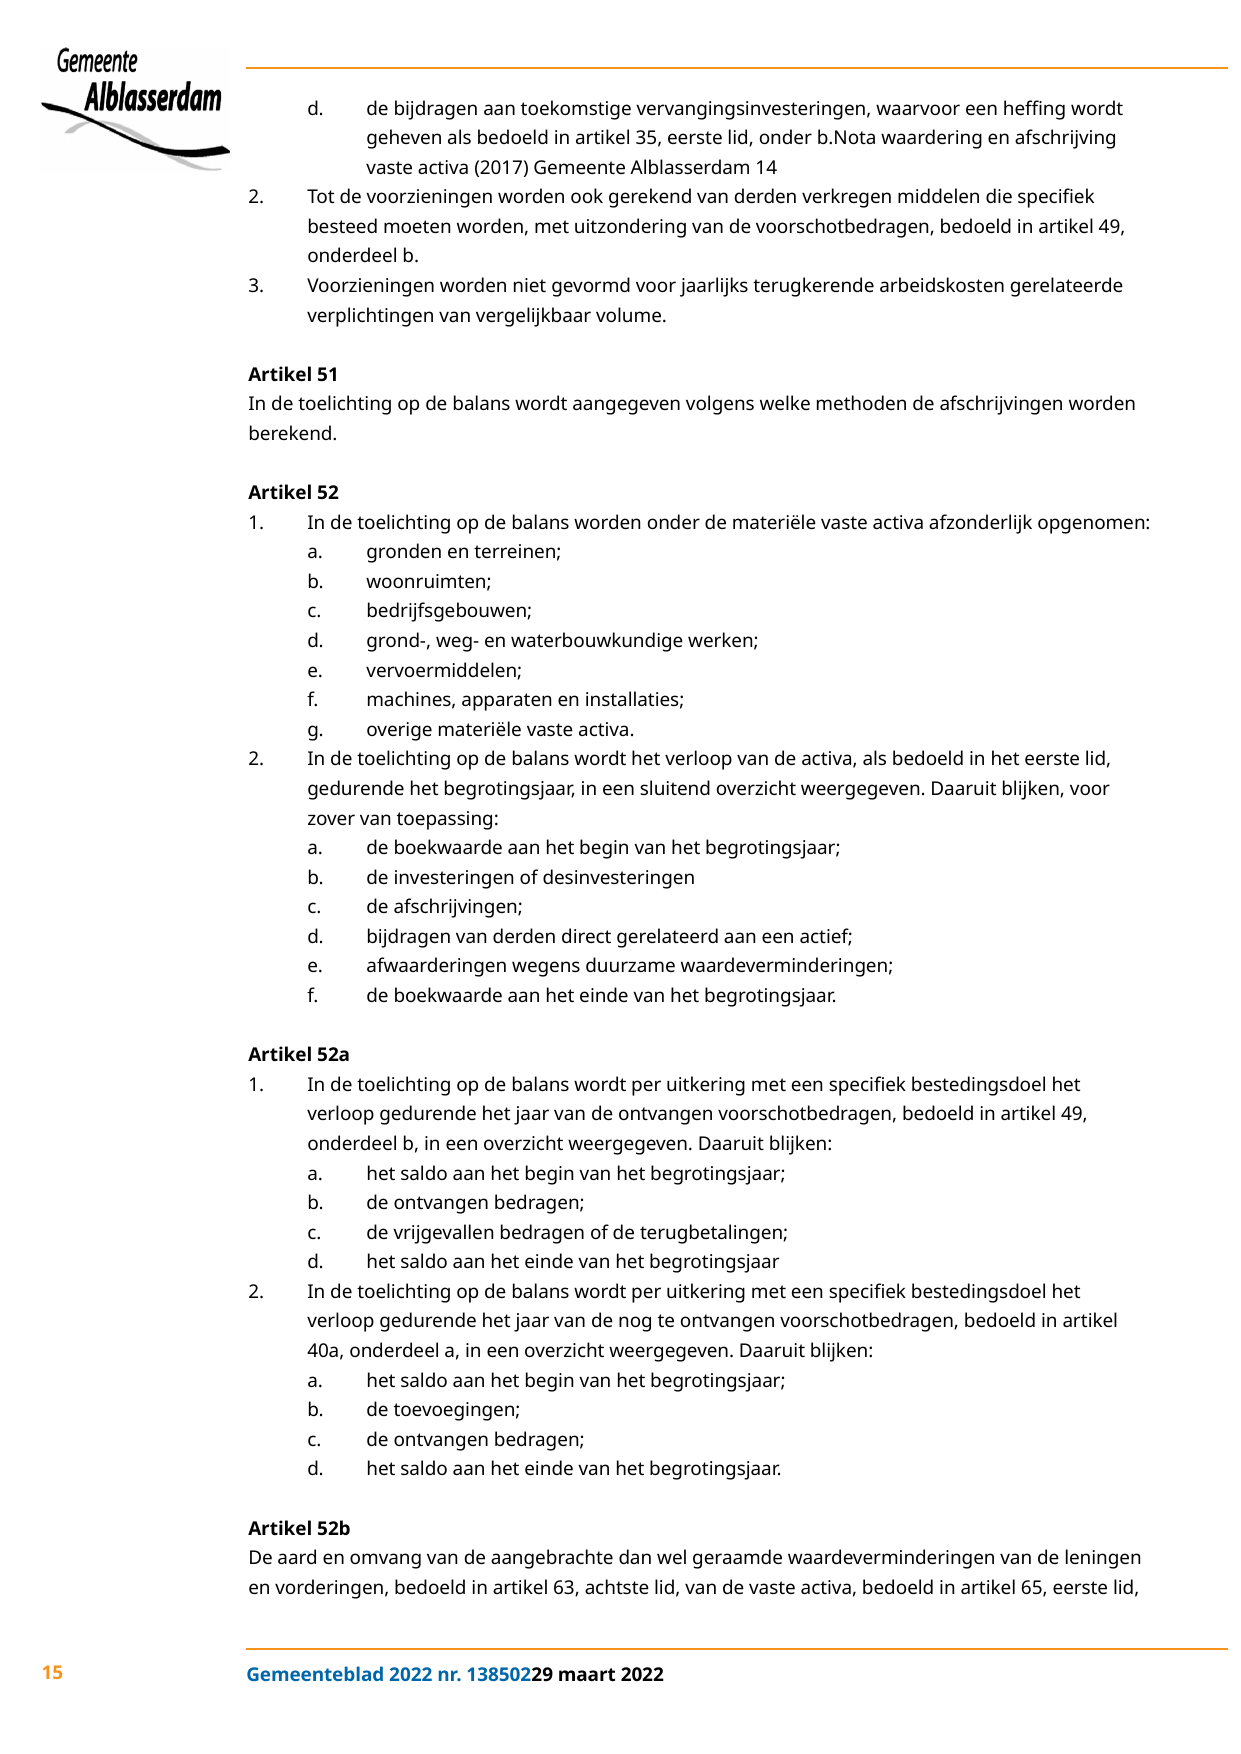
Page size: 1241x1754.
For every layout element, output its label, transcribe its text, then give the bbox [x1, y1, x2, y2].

text De aard en omvang van de aangebrachte dan wel geraamde waardeverminderingen van de leningen en vorderingen, bedoeld in artikel 63, achtste lid, van de vaste activa, bedoeld in artikel 65, eerste lid, [248, 1544, 1152, 1600]
list het saldo aan het begin van het begrotingsjaar; [307, 1160, 1152, 1186]
list de bijdragen aan toekomstige vervangingsinvesteringen, waarvoor een heffing wordt geheven als bedoeld in artikel 35, eerste lid, onder b.Nota waardering en afschrijving vaste activa (2017) Gemeente Alblasserdam 14 [307, 95, 1152, 180]
text In de toelichting op de balans wordt aangegeven volgens welke methoden de afschrijvingen worden berekend. [248, 391, 1152, 446]
list In de toelichting op de balans worden onder de materiële vaste activa afzonderlijk opgenomen: [248, 509, 1152, 535]
list grond-, weg- en waterbouwkundige werken; [307, 627, 1152, 653]
list woonruimten; [307, 568, 1152, 594]
list bedrijfsgebouwen; [307, 598, 1152, 623]
list vervoermiddelen; [307, 657, 1152, 683]
list In de toelichting op de balans wordt per uitkering met een specifiek bestedingsdoel het verloop gedurende het jaar van de ontvangen voorschotbedragen, bedoeld in artikel 49, onderdeel b, in een overzicht weergegeven. Daaruit blijken: [248, 1071, 1152, 1156]
list de boekwaarde aan het einde van het begrotingsjaar. [307, 982, 1152, 1008]
text Artikel 52 [248, 479, 1152, 505]
list de toevoegingen; [307, 1396, 1152, 1422]
text Artikel 51 [248, 361, 1152, 387]
list overige materiële vaste activa. [307, 716, 1152, 742]
list het saldo aan het einde van het begrotingsjaar [307, 1248, 1152, 1274]
list In de toelichting op de balans wordt per uitkering met een specifiek bestedingsdoel het verloop gedurende het jaar van de nog te ontvangen voorschotbedragen, bedoeld in artikel 40a, onderdeel a, in een overzicht weergegeven. Daaruit blijken: [248, 1278, 1152, 1363]
picture [41, 47, 231, 172]
list machines, apparaten en installaties; [307, 686, 1152, 712]
list Voorzieningen worden niet gevormd voor jaarlijks terugkerende arbeidskosten gerelateerde verplichtingen van vergelijkbaar volume. [248, 272, 1152, 328]
list Tot de voorzieningen worden ook gerekend van derden verkregen middelen die specifiek besteed moeten worden, met uitzondering van de voorschotbedragen, bedoeld in artikel 49, onderdeel b. [248, 183, 1152, 268]
list In de toelichting op de balans wordt het verloop van de activa, als bedoeld in het eerste lid, gedurende het begrotingsjaar, in een sluitend overzicht weergegeven. Daaruit blijken, voor zover van toepassing: [248, 746, 1152, 831]
list het saldo aan het begin van het begrotingsjaar; [307, 1367, 1152, 1393]
list het saldo aan het einde van het begrotingsjaar. [307, 1456, 1152, 1481]
text Artikel 52b [248, 1515, 1152, 1541]
list de ontvangen bedragen; [307, 1189, 1152, 1215]
list de investeringen of desinvesteringen [307, 864, 1152, 890]
list de ontvangen bedragen; [307, 1426, 1152, 1452]
list de afschrijvingen; [307, 893, 1152, 919]
text Artikel 52a [248, 1041, 1152, 1067]
list bijdragen van derden direct gerelateerd aan een actief; [307, 923, 1152, 949]
list gronden en terreinen; [307, 538, 1152, 564]
list de boekwaarde aan het begin van het begrotingsjaar; [307, 834, 1152, 860]
list afwaarderingen wegens duurzame waardeverminderingen; [307, 953, 1152, 978]
list de vrijgevallen bedragen of de terugbetalingen; [307, 1219, 1152, 1245]
